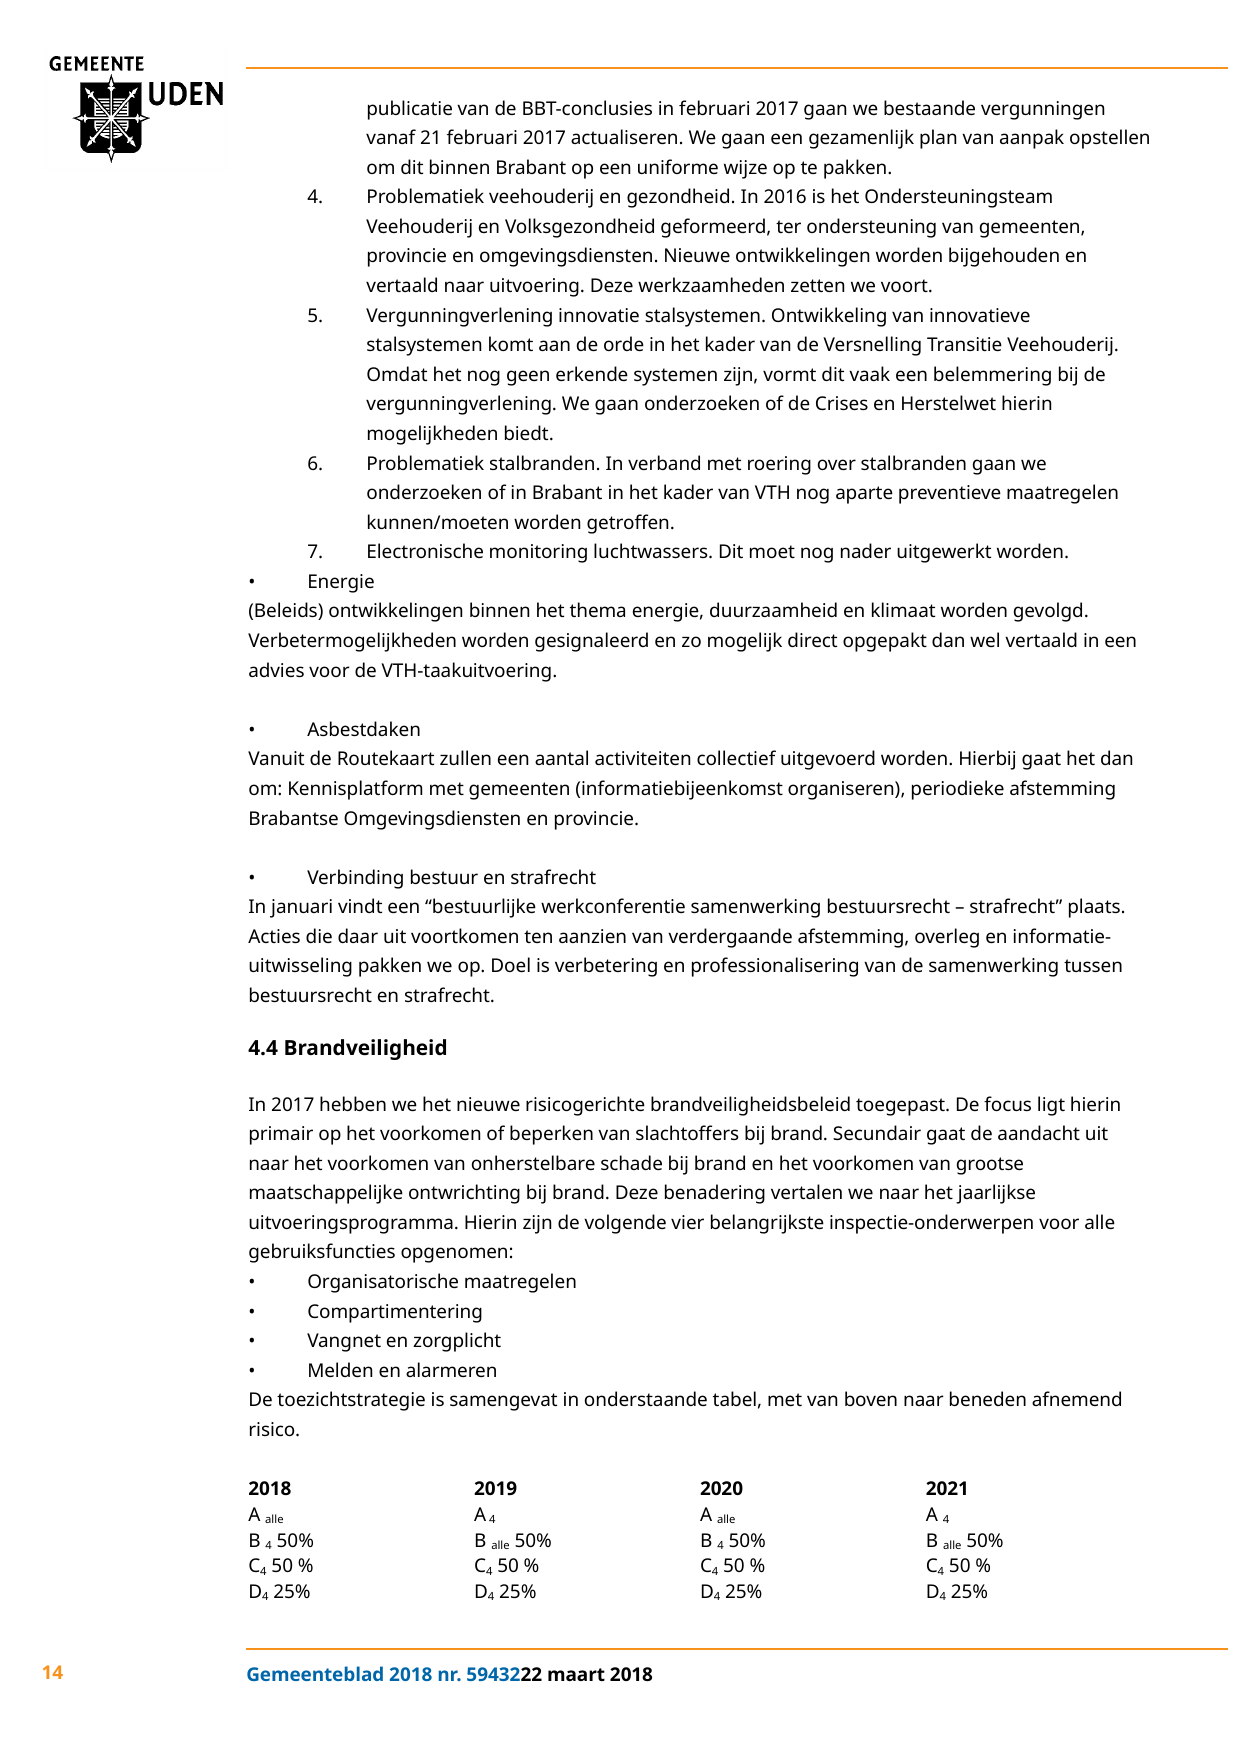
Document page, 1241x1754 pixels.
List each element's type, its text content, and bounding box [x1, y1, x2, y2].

list Organisatorische maatregelen [248, 1268, 1152, 1294]
table_cell A 4 [926, 1501, 1152, 1527]
list Vergunningverlening innovatie stalsystemen. Ontwikkeling van innovatieve stalsystemen komt aan de orde in het kader van de Versnelling Transitie Veehouderij. Omdat het nog geen erkende systemen zijn, vormt dit vaak een belemmering bij de vergunningverlening. We gaan onderzoeken of de Crises en Herstelwet hierin mogelijkheden biedt. [307, 302, 1152, 446]
table_cell C4 50 % [474, 1553, 700, 1578]
table_header 2020 [700, 1475, 926, 1501]
table_cell D4 25% [700, 1578, 926, 1604]
text 4.4 Brandveiligheid [248, 1033, 1152, 1061]
table_cell C4 50 % [248, 1553, 474, 1578]
table_cell B 4 50% [248, 1527, 474, 1553]
table_cell B alle 50% [474, 1527, 700, 1553]
list publicatie van de BBT-conclusies in februari 2017 gaan we bestaande vergunningen vanaf 21 februari 2017 actualiseren. We gaan een gezamenlijk plan van aanpak opstellen om dit binnen Brabant op een uniforme wijze op te pakken. [307, 95, 1152, 180]
list Vangnet en zorgplicht [248, 1327, 1152, 1353]
table_cell D4 25% [926, 1578, 1152, 1604]
table_cell C4 50 % [700, 1553, 926, 1578]
list Verbinding bestuur en strafrecht [248, 864, 1152, 890]
list Asbestdaken [248, 716, 1152, 742]
table_header 2018 [248, 1475, 474, 1501]
table_cell C4 50 % [926, 1553, 1152, 1578]
text De toezichtstrategie is samengevat in onderstaande tabel, met van boven naar beneden afnemend risico. [248, 1387, 1152, 1442]
list Problematiek stalbranden. In verband met roering over stalbranden gaan we onderzoeken of in Brabant in het kader van VTH nog aparte preventieve maatregelen kunnen/moeten worden getroffen. [307, 450, 1152, 535]
table_cell B 4 50% [700, 1527, 926, 1553]
list Electronische monitoring luchtwassers. Dit moet nog nader uitgewerkt worden. [307, 538, 1152, 564]
text In januari vindt een “bestuurlijke werkconferentie samenwerking bestuursrecht – strafrecht” plaats. Acties die daar uit voortkomen ten aanzien van verdergaande afstemming, overleg en informatie-uitwisseling pakken we op. Doel is verbetering en professionalisering van de samenwerking tussen bestuursrecht en strafrecht. [248, 893, 1152, 1008]
list Melden en alarmeren [248, 1357, 1152, 1383]
table_cell D4 25% [248, 1578, 474, 1604]
list Problematiek veehouderij en gezondheid. In 2016 is het Ondersteuningsteam Veehouderij en Volksgezondheid geformeerd, ter ondersteuning van gemeenten, provincie en omgevingsdiensten. Nieuwe ontwikkelingen worden bijgehouden en vertaald naar uitvoering. Deze werkzaamheden zetten we voort. [307, 183, 1152, 298]
picture [41, 47, 231, 172]
table_cell A alle [700, 1501, 926, 1527]
list Compartimentering [248, 1298, 1152, 1323]
table_header 2019 [474, 1475, 700, 1501]
table_cell A alle [248, 1501, 474, 1527]
text In 2017 hebben we het nieuwe risicogerichte brandveiligheidsbeleid toegepast. De focus ligt hierin primair op het voorkomen of beperken van slachtoffers bij brand. Secundair gaat de aandacht uit naar het voorkomen van onherstelbare schade bij brand en het voorkomen van grootse maatschappelijke ontwrichting bij brand. Deze benadering vertalen we naar het jaarlijkse uitvoeringsprogramma. Hierin zijn de volgende vier belangrijkste inspectie-onderwerpen voor alle gebruiksfuncties opgenomen: [248, 1091, 1152, 1264]
text (Beleids) ontwikkelingen binnen het thema energie, duurzaamheid en klimaat worden gevolgd. Verbetermogelijkheden worden gesignaleerd en zo mogelijk direct opgepakt dan wel vertaald in een advies voor de VTH-taakuitvoering. [248, 598, 1152, 683]
table_cell A 4 [474, 1501, 700, 1527]
table_cell B alle 50% [926, 1527, 1152, 1553]
list Energie [248, 568, 1152, 594]
text Vanuit de Routekaart zullen een aantal activiteiten collectief uitgevoerd worden. Hierbij gaat het dan om: Kennisplatform met gemeenten (informatiebijeenkomst organiseren), periodieke afstemming Brabantse Omgevingsdiensten en provincie. [248, 746, 1152, 831]
table_header 2021 [926, 1475, 1152, 1501]
table_cell D4 25% [474, 1578, 700, 1604]
